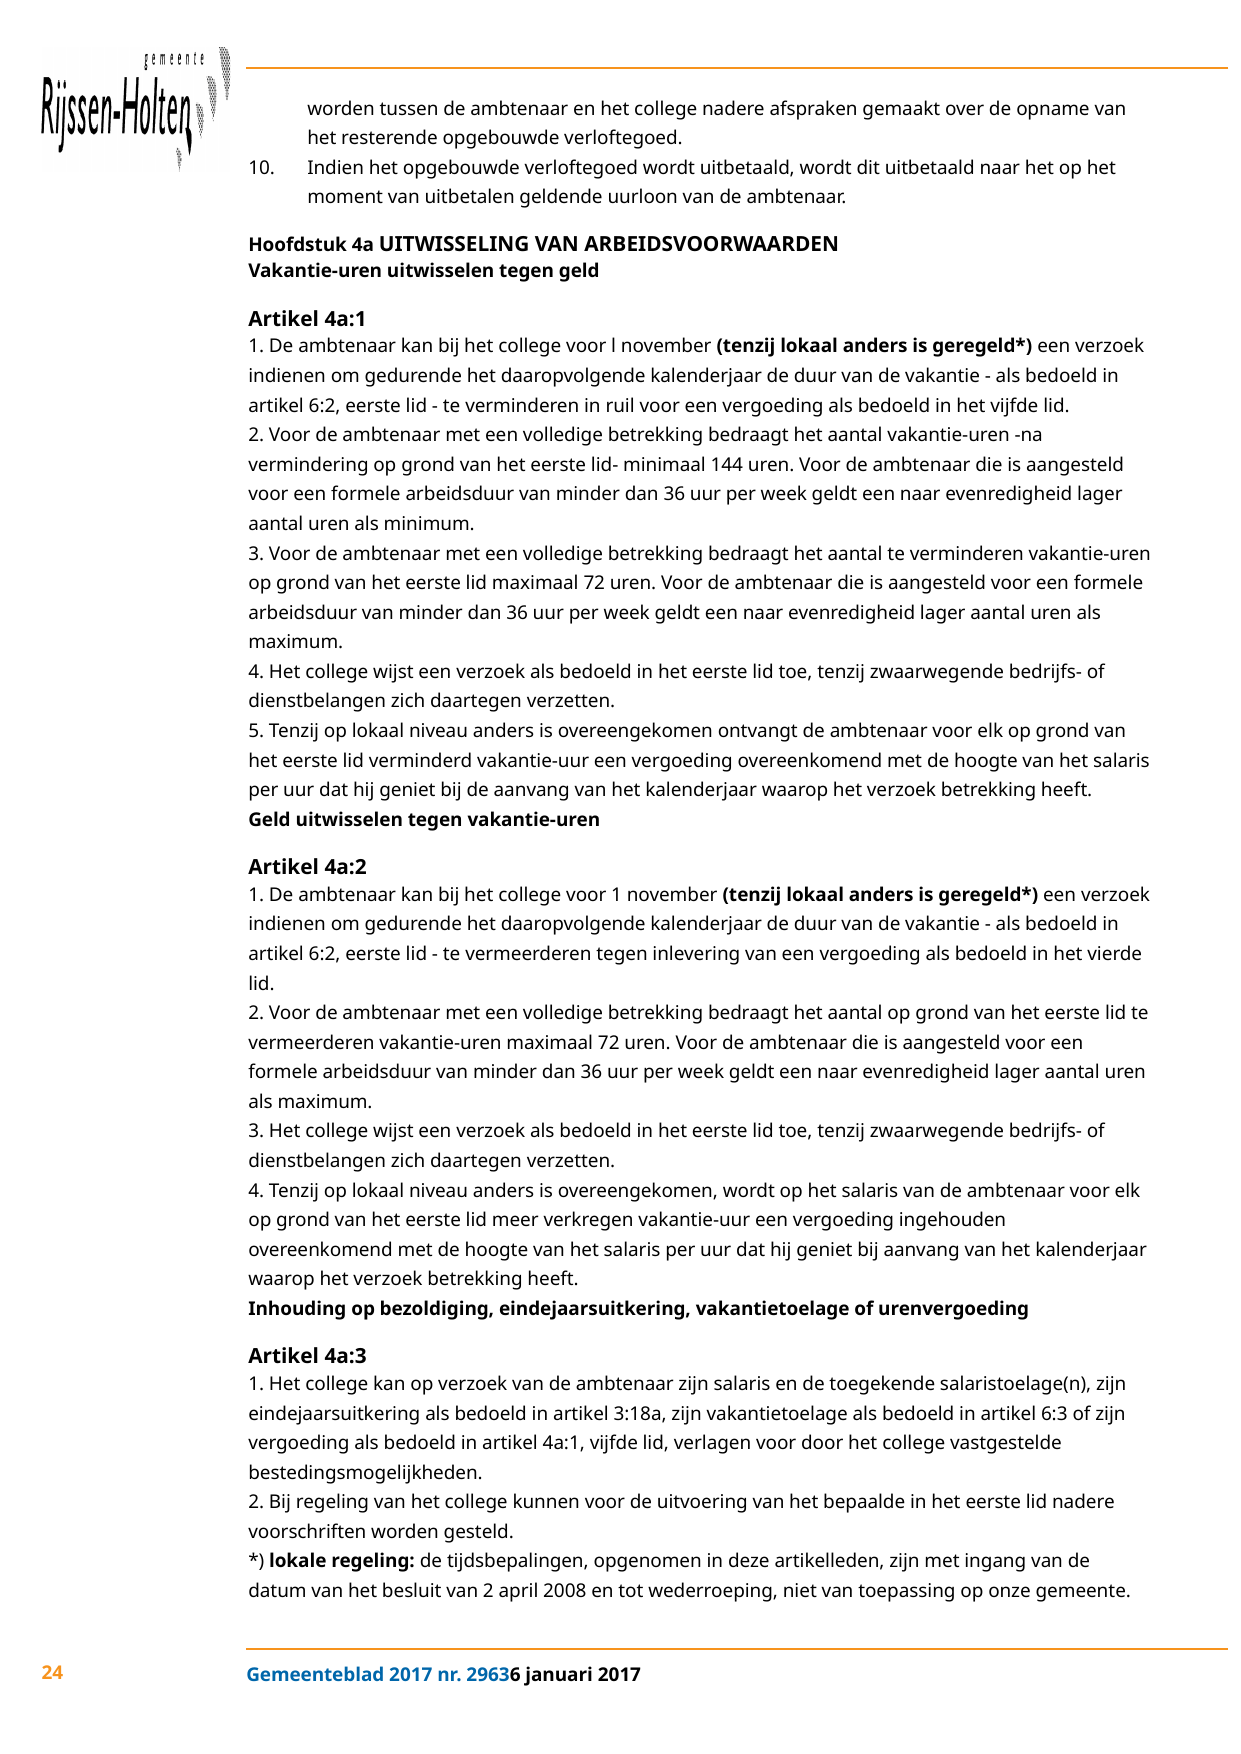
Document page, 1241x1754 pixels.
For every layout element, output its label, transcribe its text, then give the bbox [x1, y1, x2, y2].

text 3. Voor de ambtenaar met een volledige betrekking bedraagt het aantal te verminderen vakantie-uren op grond van het eerste lid maximaal 72 uren. Voor de ambtenaar die is aangesteld voor een formele arbeidsduur van minder dan 36 uur per week geldt een naar evenredigheid lager aantal uren als maximum. [248, 540, 1152, 654]
text 4. Tenzij op lokaal niveau anders is overeengekomen, wordt op het salaris van de ambtenaar voor elk op grond van het eerste lid meer verkregen vakantie-uur een vergoeding ingehouden overeenkomend met de hoogte van het salaris per uur dat hij geniet bij aanvang van het kalenderjaar waarop het verzoek betrekking heeft. [248, 1177, 1152, 1291]
text 1. Het college kan op verzoek van de ambtenaar zijn salaris en de toegekende salaristoelage(n), zijn eindejaarsuitkering als bedoeld in artikel 3:18a, zijn vakantietoelage als bedoeld in artikel 6:3 of zijn vergoeding als bedoeld in artikel 4a:1, vijfde lid, verlagen voor door het college vastgestelde bestedingsmogelijkheden. [248, 1370, 1152, 1484]
text 2. Voor de ambtenaar met een volledige betrekking bedraagt het aantal vakantie-uren -na vermindering op grond van het eerste lid- minimaal 144 uren. Voor de ambtenaar die is aangesteld voor een formele arbeidsduur van minder dan 36 uur per week geldt een naar evenredigheid lager aantal uren als minimum. [248, 421, 1152, 536]
text 3. Het college wijst een verzoek als bedoeld in het eerste lid toe, tenzij zwaarwegende bedrijfs- of dienstbelangen zich daartegen verzetten. [248, 1118, 1152, 1173]
list Indien het opgebouwde verloftegoed wordt uitbetaald, wordt dit uitbetaald naar het op het moment van uitbetalen geldende uurloon van de ambtenaar. [248, 154, 1152, 209]
text 1. De ambtenaar kan bij het college voor l november (tenzij lokaal anders is geregeld*) een verzoek indienen om gedurende het daaropvolgende kalenderjaar de duur van de vakantie - als bedoeld in artikel 6:2, eerste lid - te verminderen in ruil voor een vergoeding als bedoeld in het vijfde lid. [248, 333, 1152, 417]
list worden tussen de ambtenaar en het college nadere afspraken gemaakt over de opname van het resterende opgebouwde verloftegoed. [248, 95, 1152, 150]
text Inhouding op bezoldiging, eindejaarsuitkering, vakantietoelage of urenvergoeding [248, 1295, 1152, 1321]
text Geld uitwisselen tegen vakantie-uren [248, 806, 1152, 832]
text 4. Het college wijst een verzoek als bedoeld in het eerste lid toe, tenzij zwaarwegende bedrijfs- of dienstbelangen zich daartegen verzetten. [248, 658, 1152, 713]
text *) lokale regeling: de tijdsbepalingen, opgenomen in deze artikelleden, zijn met ingang van de datum van het besluit van 2 april 2008 en tot wederroeping, niet van toepassing op onze gemeente. [248, 1548, 1152, 1603]
text Artikel 4a:2 [248, 852, 1152, 881]
text 5. Tenzij op lokaal niveau anders is overeengekomen ontvangt de ambtenaar voor elk op grond van het eerste lid verminderd vakantie-uur een vergoeding overeenkomend met de hoogte van het salaris per uur dat hij geniet bij de aanvang van het kalenderjaar waarop het verzoek betrekking heeft. [248, 717, 1152, 802]
text Artikel 4a:1 [248, 304, 1152, 333]
text 2. Bij regeling van het college kunnen voor de uitvoering van het bepaalde in het eerste lid nadere voorschriften worden gesteld. [248, 1488, 1152, 1544]
text Artikel 4a:3 [248, 1342, 1152, 1370]
text 2. Voor de ambtenaar met een volledige betrekking bedraagt het aantal op grond van het eerste lid te vermeerderen vakantie-uren maximaal 72 uren. Voor de ambtenaar die is aangesteld voor een formele arbeidsduur van minder dan 36 uur per week geldt een naar evenredigheid lager aantal uren als maximum. [248, 999, 1152, 1114]
text Vakantie-uren uitwisselen tegen geld [248, 258, 1152, 283]
picture [41, 47, 231, 172]
text Hoofdstuk 4a UITWISSELING VAN ARBEIDSVOORWAARDEN [248, 229, 1152, 258]
text 1. De ambtenaar kan bij het college voor 1 november (tenzij lokaal anders is geregeld*) een verzoek indienen om gedurende het daaropvolgende kalenderjaar de duur van de vakantie - als bedoeld in artikel 6:2, eerste lid - te vermeerderen tegen inlevering van een vergoeding als bedoeld in het vierde lid. [248, 881, 1152, 995]
